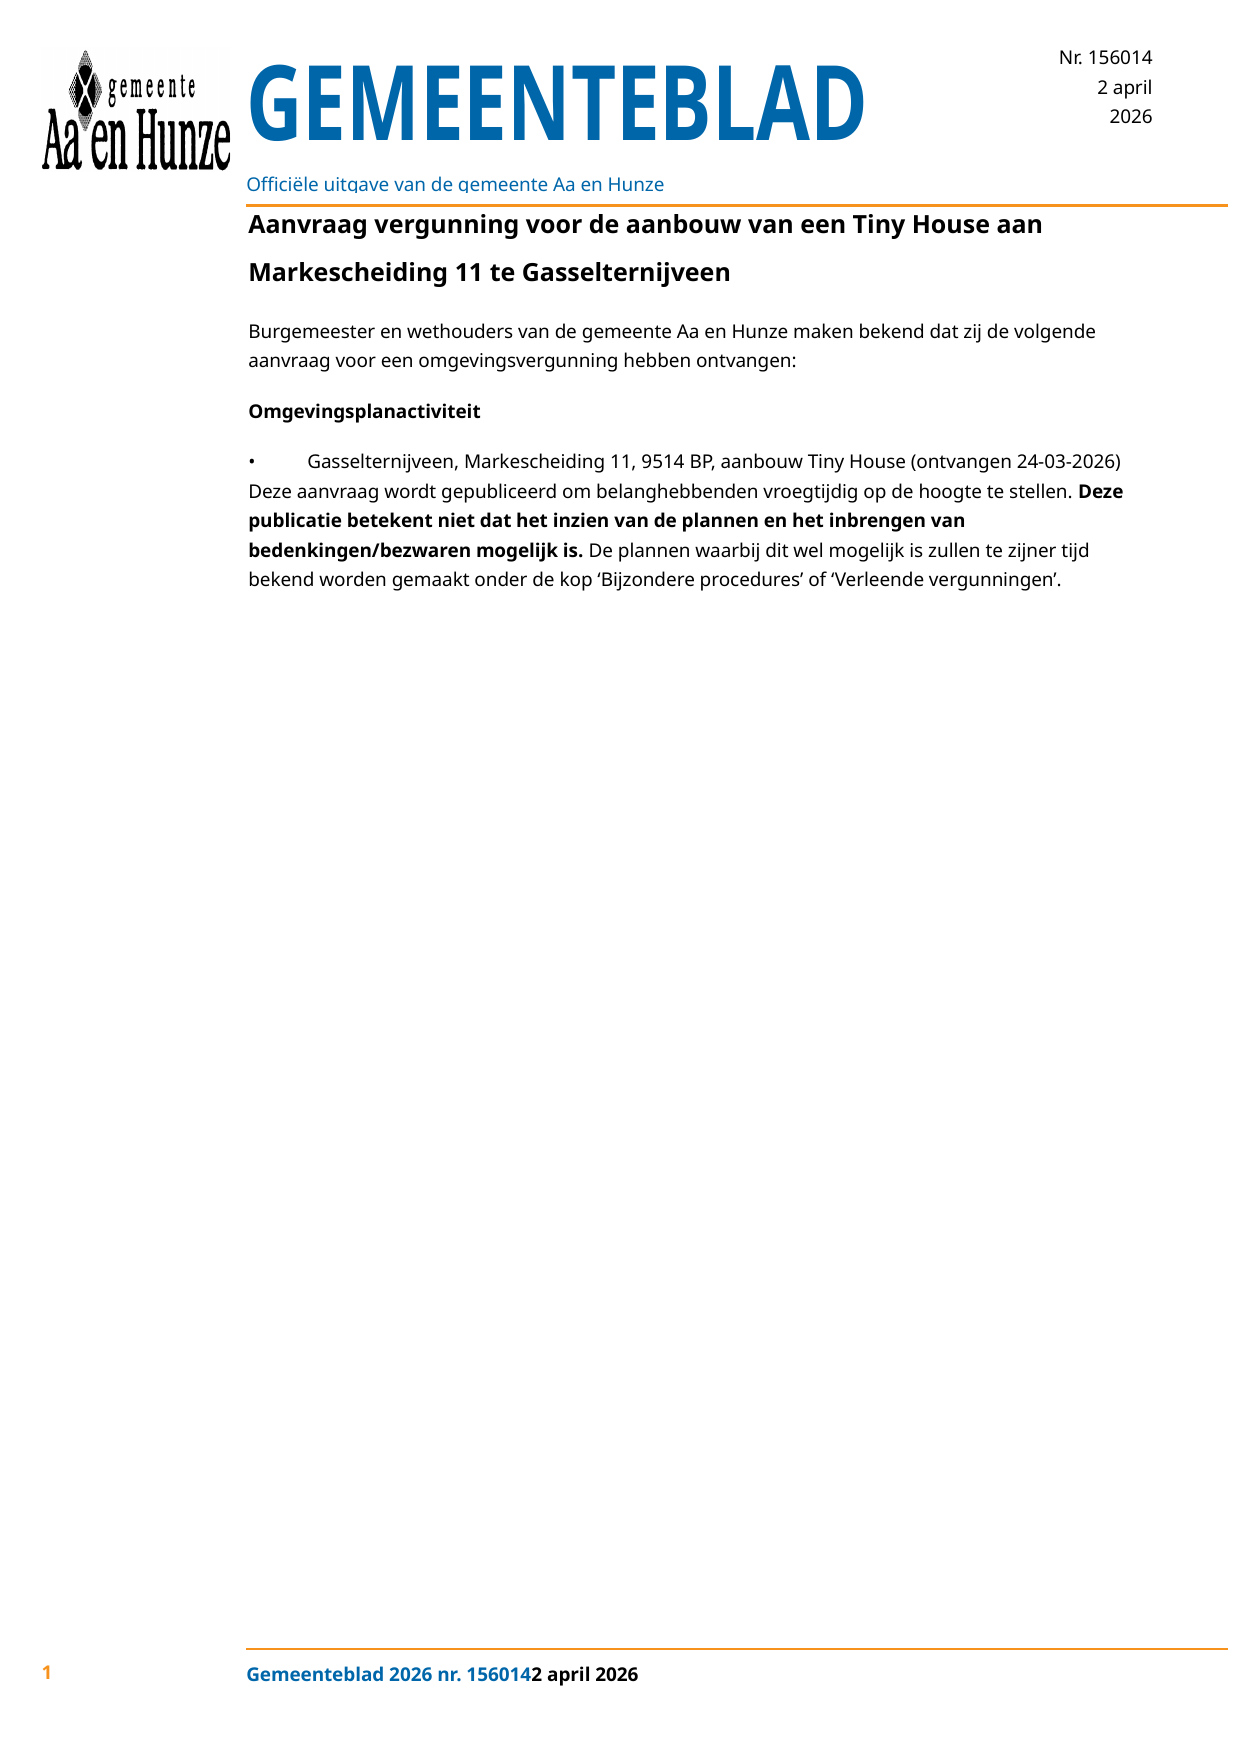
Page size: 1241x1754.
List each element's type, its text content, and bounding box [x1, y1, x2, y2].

text Deze aanvraag wordt gepubliceerd om belanghebbenden vroegtijdig op de hoogte te stellen. Deze publicatie betekent niet dat het inzien van de plannen en het inbrengen van bedenkingen/bezwaren mogelijk is. De plannen waarbij dit wel mogelijk is zullen te zijner tijd bekend worden gemaakt onder de kop ‘Bijzondere procedures’ of ‘Verleende vergunningen’. [248, 478, 1152, 592]
picture [41, 47, 231, 172]
list Gasselternijveen, Markescheiding 11, 9514 BP, aanbouw Tiny House (ontvangen 24-03-2026) [248, 448, 1152, 474]
text Aanvraag vergunning voor de aanbouw van een Tiny House aan Markescheiding 11 te Gasselternijveen [248, 207, 1152, 288]
text Omgevingsplanactiviteit [248, 398, 1152, 424]
text Burgemeester en wethouders van de gemeente Aa en Hunze maken bekend dat zij de volgende aanvraag voor een omgevingsvergunning hebben ontvangen: [248, 318, 1152, 373]
